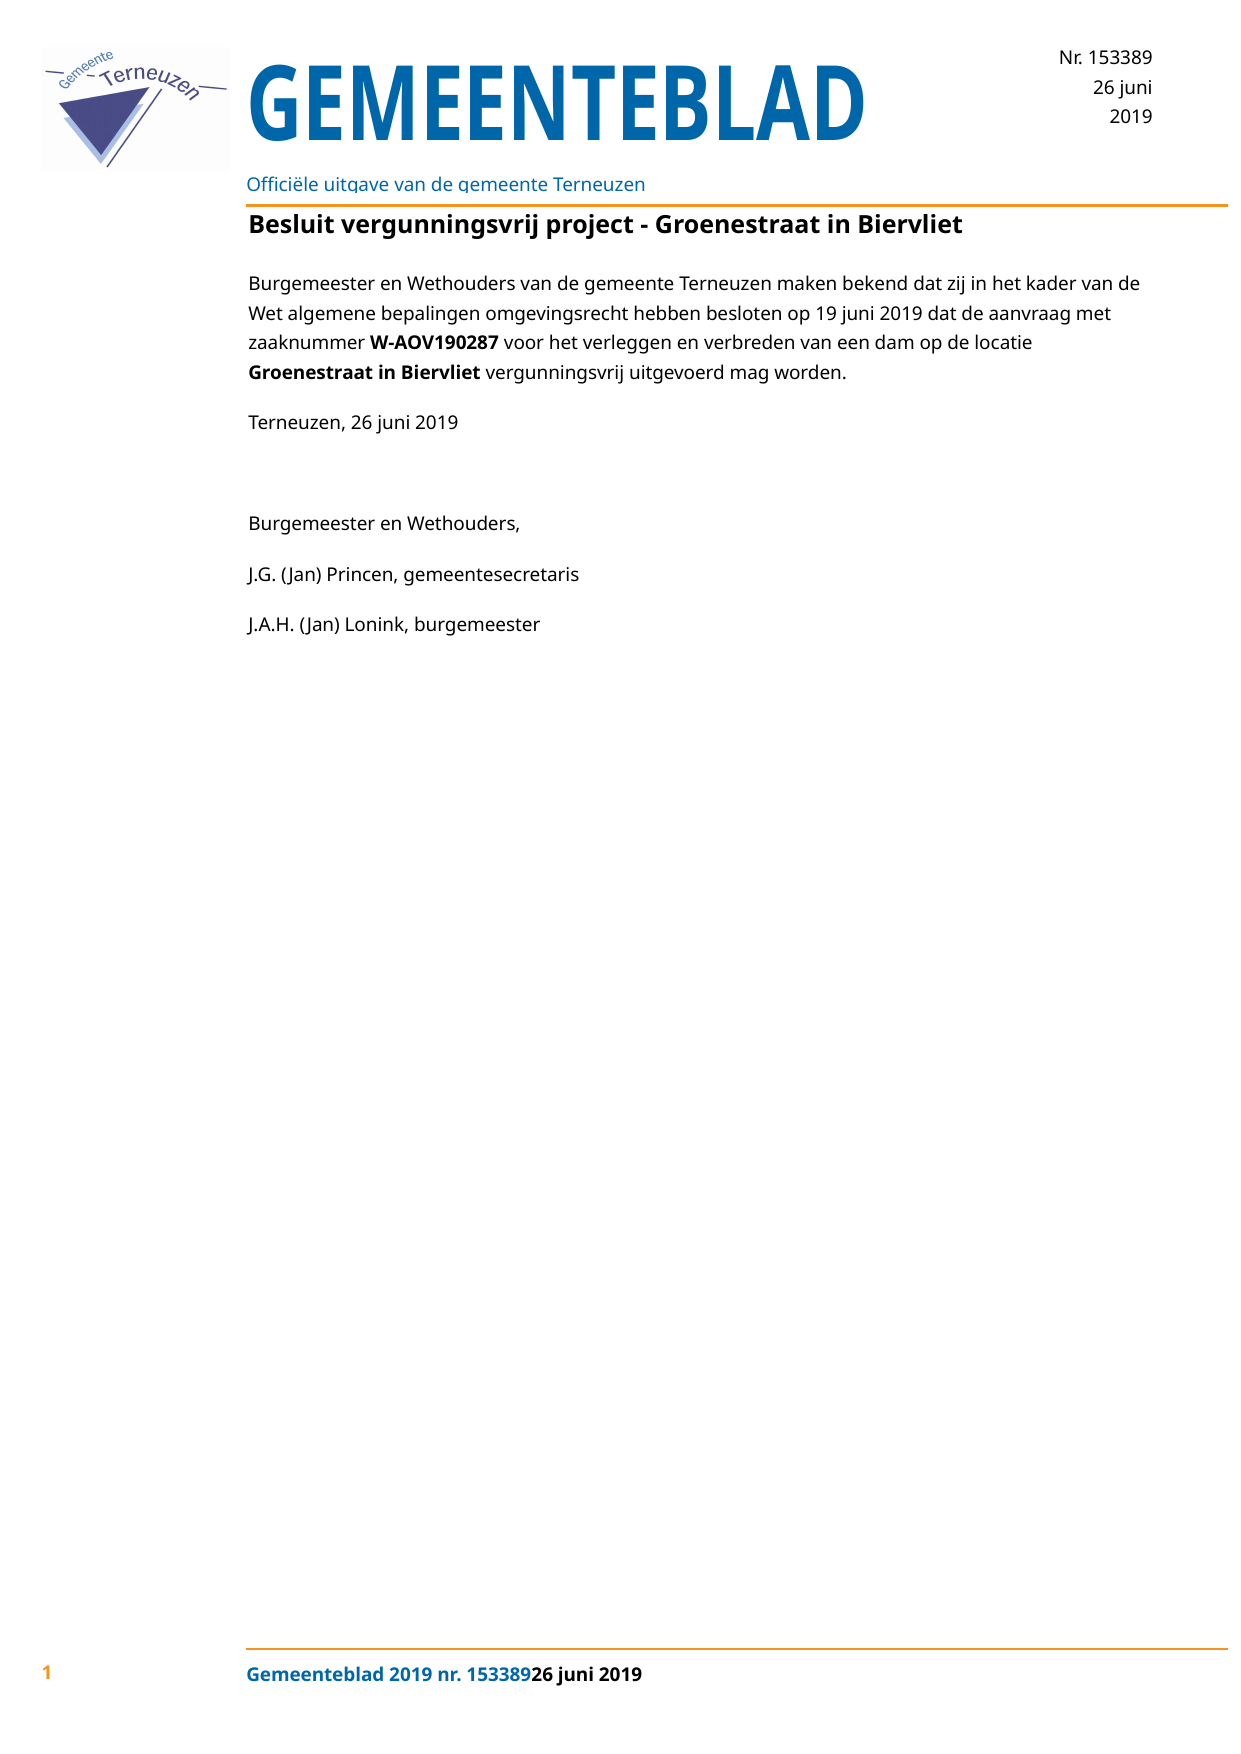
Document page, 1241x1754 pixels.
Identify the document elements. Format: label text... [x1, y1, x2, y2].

text Terneuzen, 26 juni 2019 [248, 409, 1152, 435]
text Burgemeester en Wethouders van de gemeente Terneuzen maken bekend dat zij in het kader van de Wet algemene bepalingen omgevingsrecht hebben besloten op 19 juni 2019 dat de aanvraag met zaaknummer W-AOV190287 voor het verleggen en verbreden van een dam op de locatie Groenestraat in Biervliet vergunningsvrij uitgevoerd mag worden. [248, 270, 1152, 385]
text J.A.H. (Jan) Lonink, burgemeester [248, 611, 1152, 637]
text J.G. (Jan) Princen, gemeentesecretaris [248, 561, 1152, 586]
text Burgemeester en Wethouders, [248, 510, 1152, 536]
text Besluit vergunningsvrij project - Groenestraat in Biervliet [248, 207, 1152, 241]
picture [41, 47, 231, 172]
